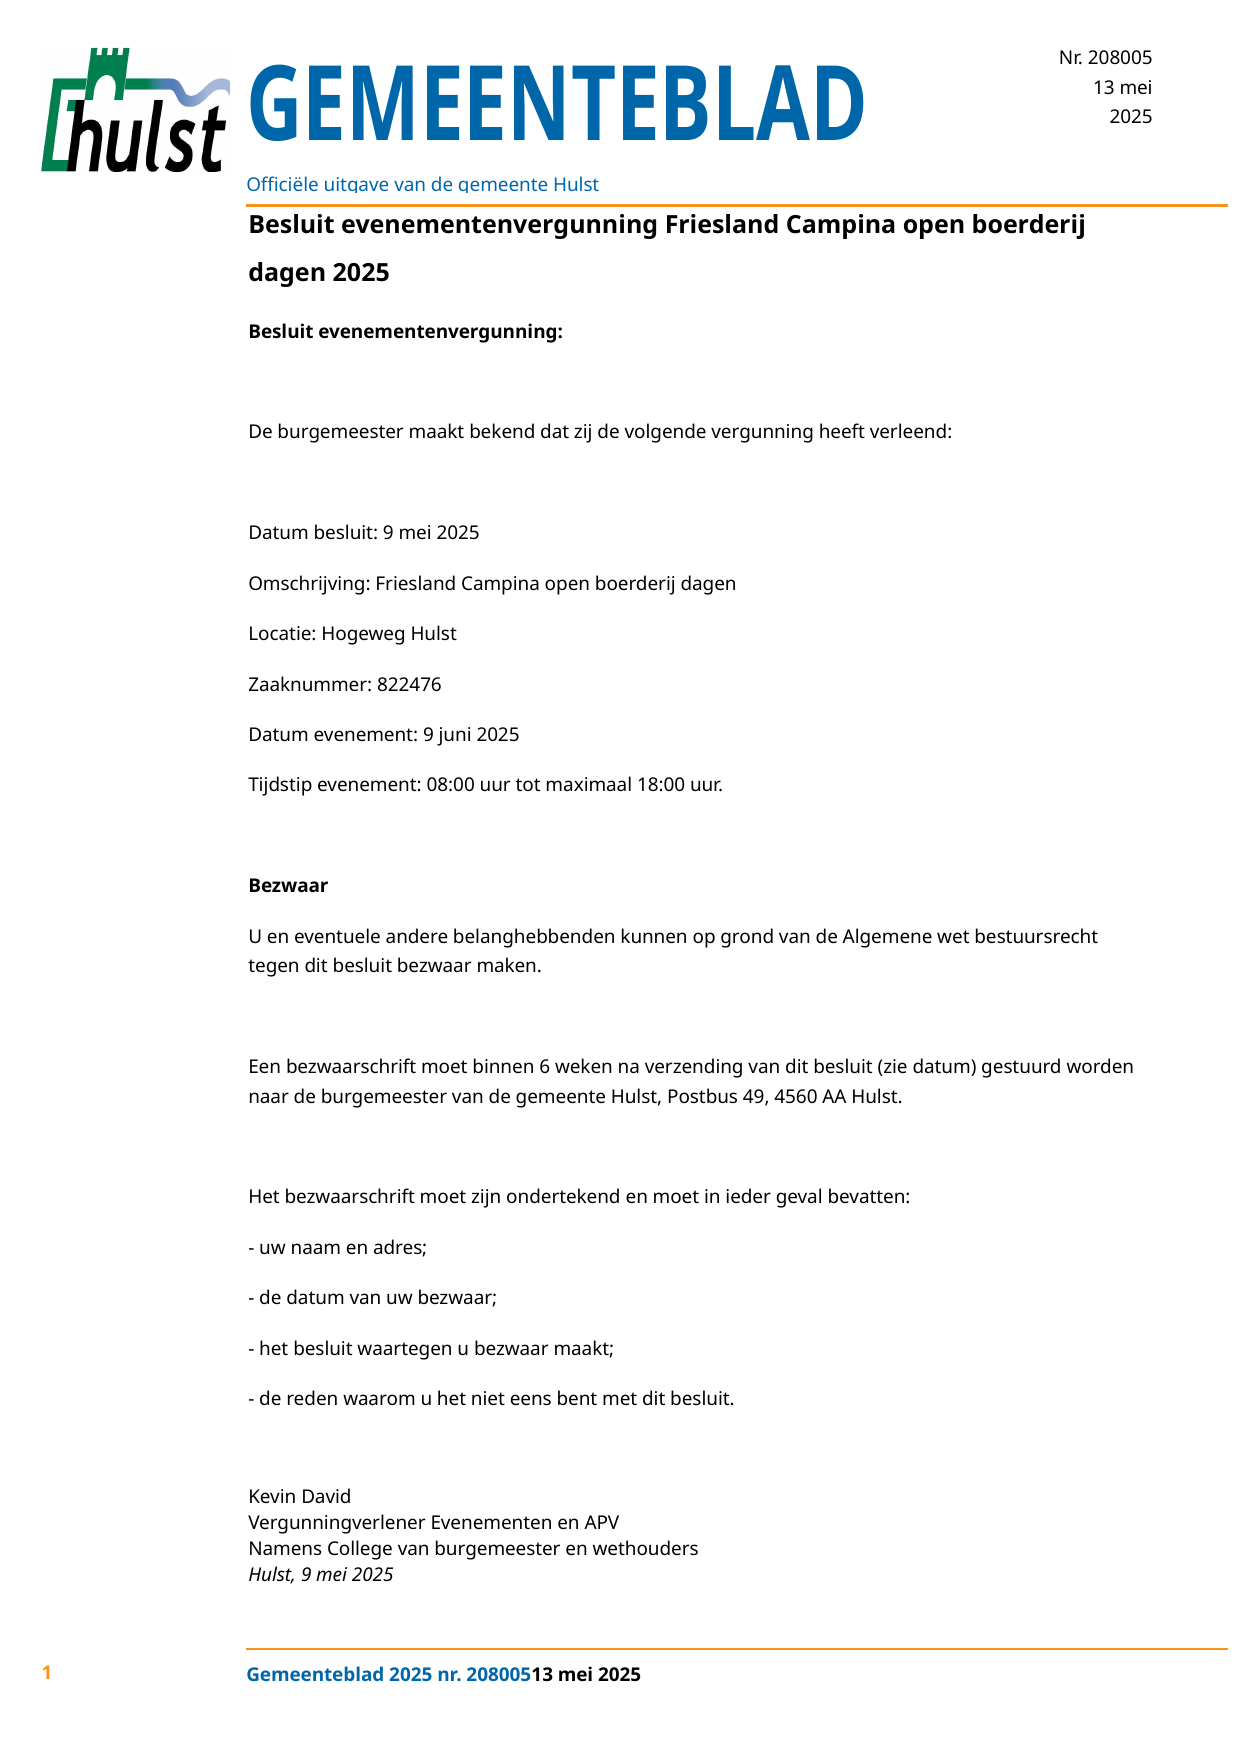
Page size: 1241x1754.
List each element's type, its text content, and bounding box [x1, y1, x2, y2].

text Besluit evenementenvergunning: [248, 318, 1152, 344]
text Bezwaar [248, 872, 1152, 898]
text Datum evenement: 9 juni 2025 [248, 721, 1152, 747]
text Datum besluit: 9 mei 2025 [248, 519, 1152, 545]
text Het bezwaarschrift moet zijn ondertekend en moet in ieder geval bevatten: [248, 1184, 1152, 1209]
text Locatie: Hogeweg Hulst [248, 620, 1152, 646]
text Zaaknummer: 822476 [248, 671, 1152, 697]
text Omschrijving: Friesland Campina open boerderij dagen [248, 570, 1152, 596]
text Hulst, 9 mei 2025 [248, 1561, 1152, 1587]
text Kevin David [248, 1484, 1152, 1509]
text Besluit evenementenvergunning Friesland Campina open boerderij dagen 2025 [248, 207, 1152, 288]
text - het besluit waartegen u bezwaar maakt; [248, 1335, 1152, 1361]
text - uw naam en adres; [248, 1234, 1152, 1260]
text - de datum van uw bezwaar; [248, 1284, 1152, 1310]
text De burgemeester maakt bekend dat zij de volgende vergunning heeft verleend: [248, 419, 1152, 444]
text U en eventuele andere belanghebbenden kunnen op grond van de Algemene wet bestuursrecht tegen dit besluit bezwaar maken. [248, 923, 1152, 978]
text Vergunningverlener Evenementen en APV [248, 1509, 1152, 1535]
text Namens College van burgemeester en wethouders [248, 1535, 1152, 1561]
text Een bezwaarschrift moet binnen 6 weken na verzending van dit besluit (zie datum) gestuurd worden naar de burgemeester van de gemeente Hulst, Postbus 49, 4560 AA Hulst. [248, 1053, 1152, 1109]
text Tijdstip evenement: 08:00 uur tot maximaal 18:00 uur. [248, 772, 1152, 797]
text - de reden waarom u het niet eens bent met dit besluit. [248, 1385, 1152, 1411]
picture [41, 47, 231, 172]
